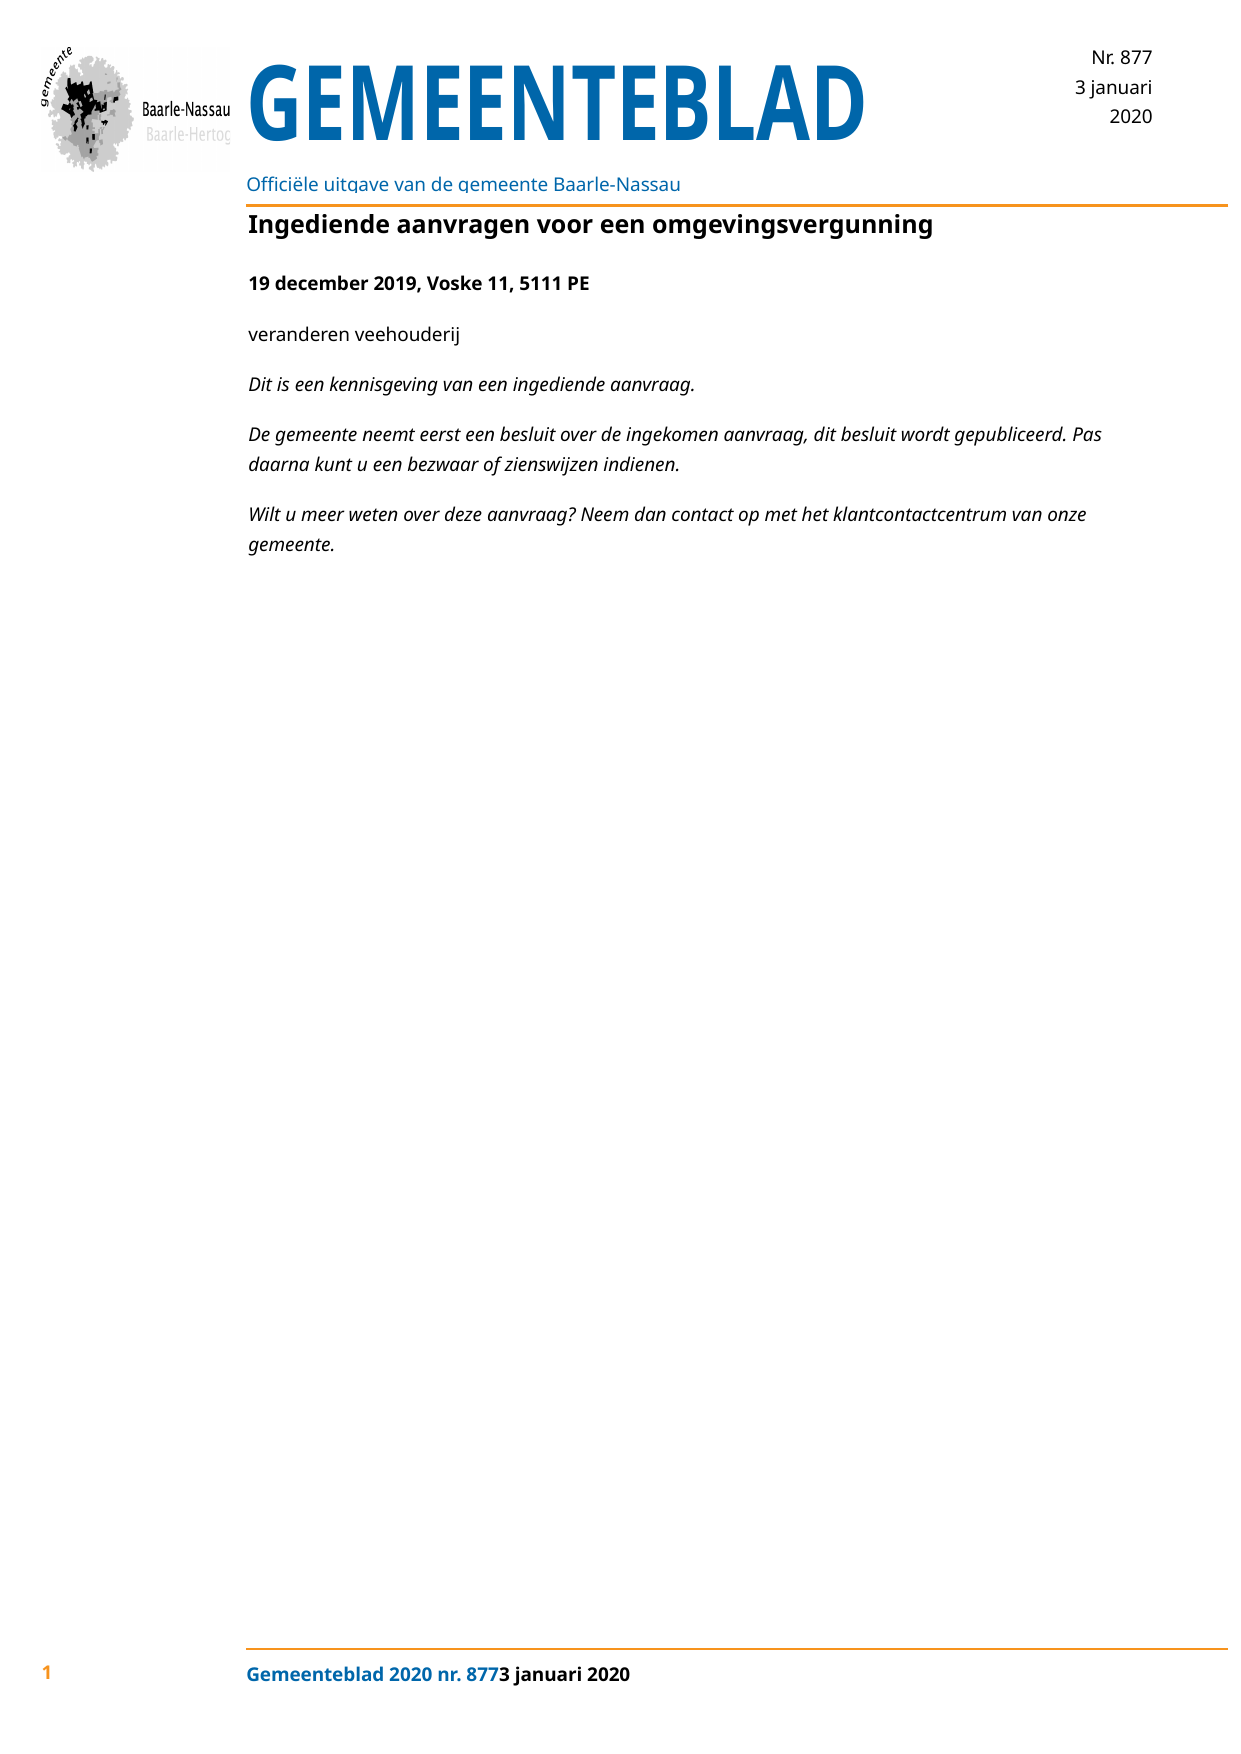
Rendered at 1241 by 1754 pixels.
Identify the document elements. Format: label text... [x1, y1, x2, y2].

text Dit is een kennisgeving van een ingediende aanvraag. [248, 371, 1152, 397]
text 19 december 2019, Voske 11, 5111 PE [248, 270, 1152, 296]
text Ingediende aanvragen voor een omgevingsvergunning [248, 207, 1152, 241]
text veranderen veehouderij [248, 321, 1152, 346]
text Wilt u meer weten over deze aanvraag? Neem dan contact op met het klantcontactcentrum van onze gemeente. [248, 502, 1152, 557]
text De gemeente neemt eerst een besluit over de ingekomen aanvraag, dit besluit wordt gepubliceerd. Pas daarna kunt u een bezwaar of zienswijzen indienen. [248, 422, 1152, 477]
picture [41, 47, 231, 172]
